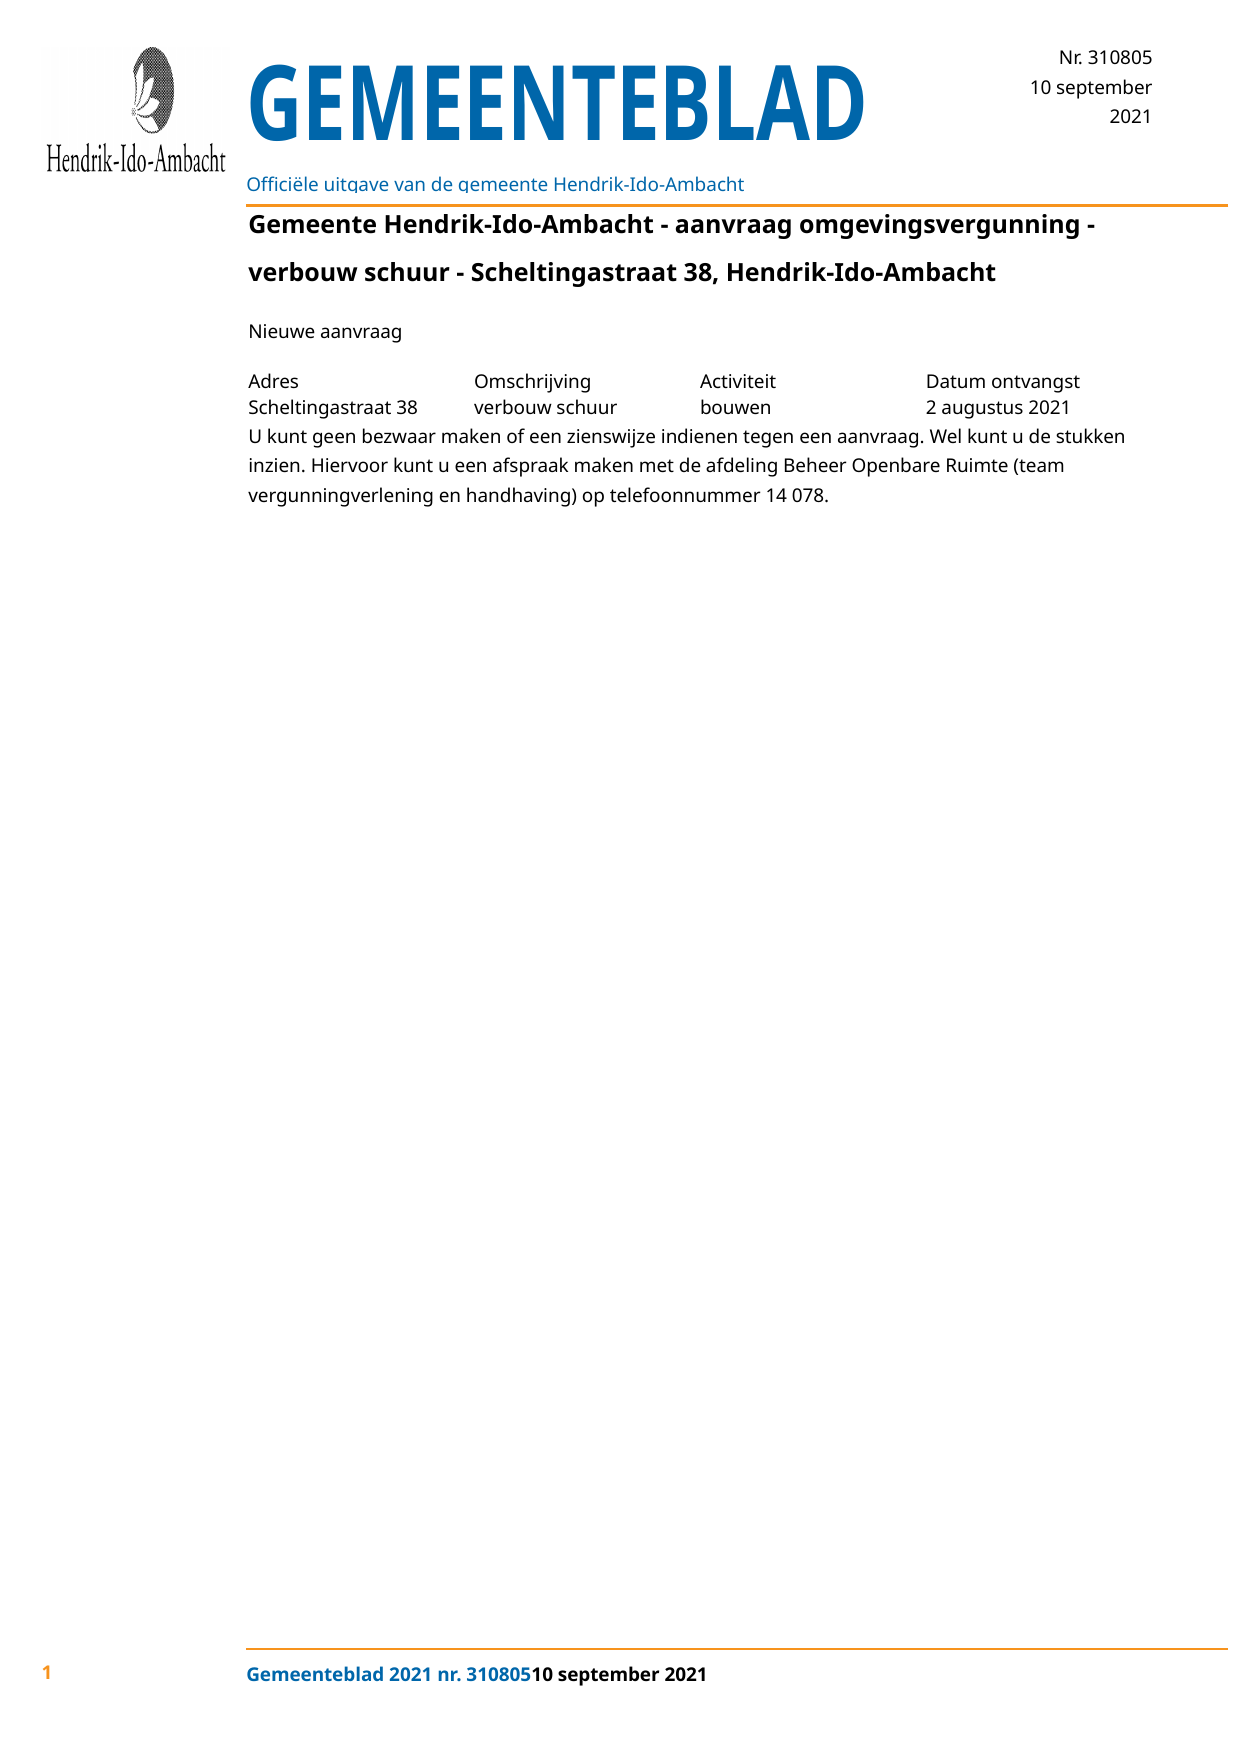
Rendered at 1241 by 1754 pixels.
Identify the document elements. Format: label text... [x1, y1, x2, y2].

text Nieuwe aanvraag [248, 318, 1152, 344]
table_cell bouwen [700, 394, 926, 420]
table_header Adres [248, 369, 474, 394]
text Gemeente Hendrik-Ido-Ambacht - aanvraag omgevingsvergunning - verbouw schuur - Scheltingastraat 38, Hendrik-Ido-Ambacht [248, 207, 1152, 288]
table_cell verbouw schuur [474, 394, 700, 420]
table_cell Scheltingastraat 38 [248, 394, 474, 420]
table_cell 2 augustus 2021 [926, 394, 1152, 420]
table_header Omschrijving [474, 369, 700, 394]
table_header Datum ontvangst [926, 369, 1152, 394]
text U kunt geen bezwaar maken of een zienswijze indienen tegen een aanvraag. Wel kunt u de stukken inzien. Hiervoor kunt u een afspraak maken met de afdeling Beheer Openbare Ruimte (team vergunningverlening en handhaving) op telefoonnummer 14 078. [248, 423, 1152, 508]
picture [41, 47, 231, 172]
table_header Activiteit [700, 369, 926, 394]
